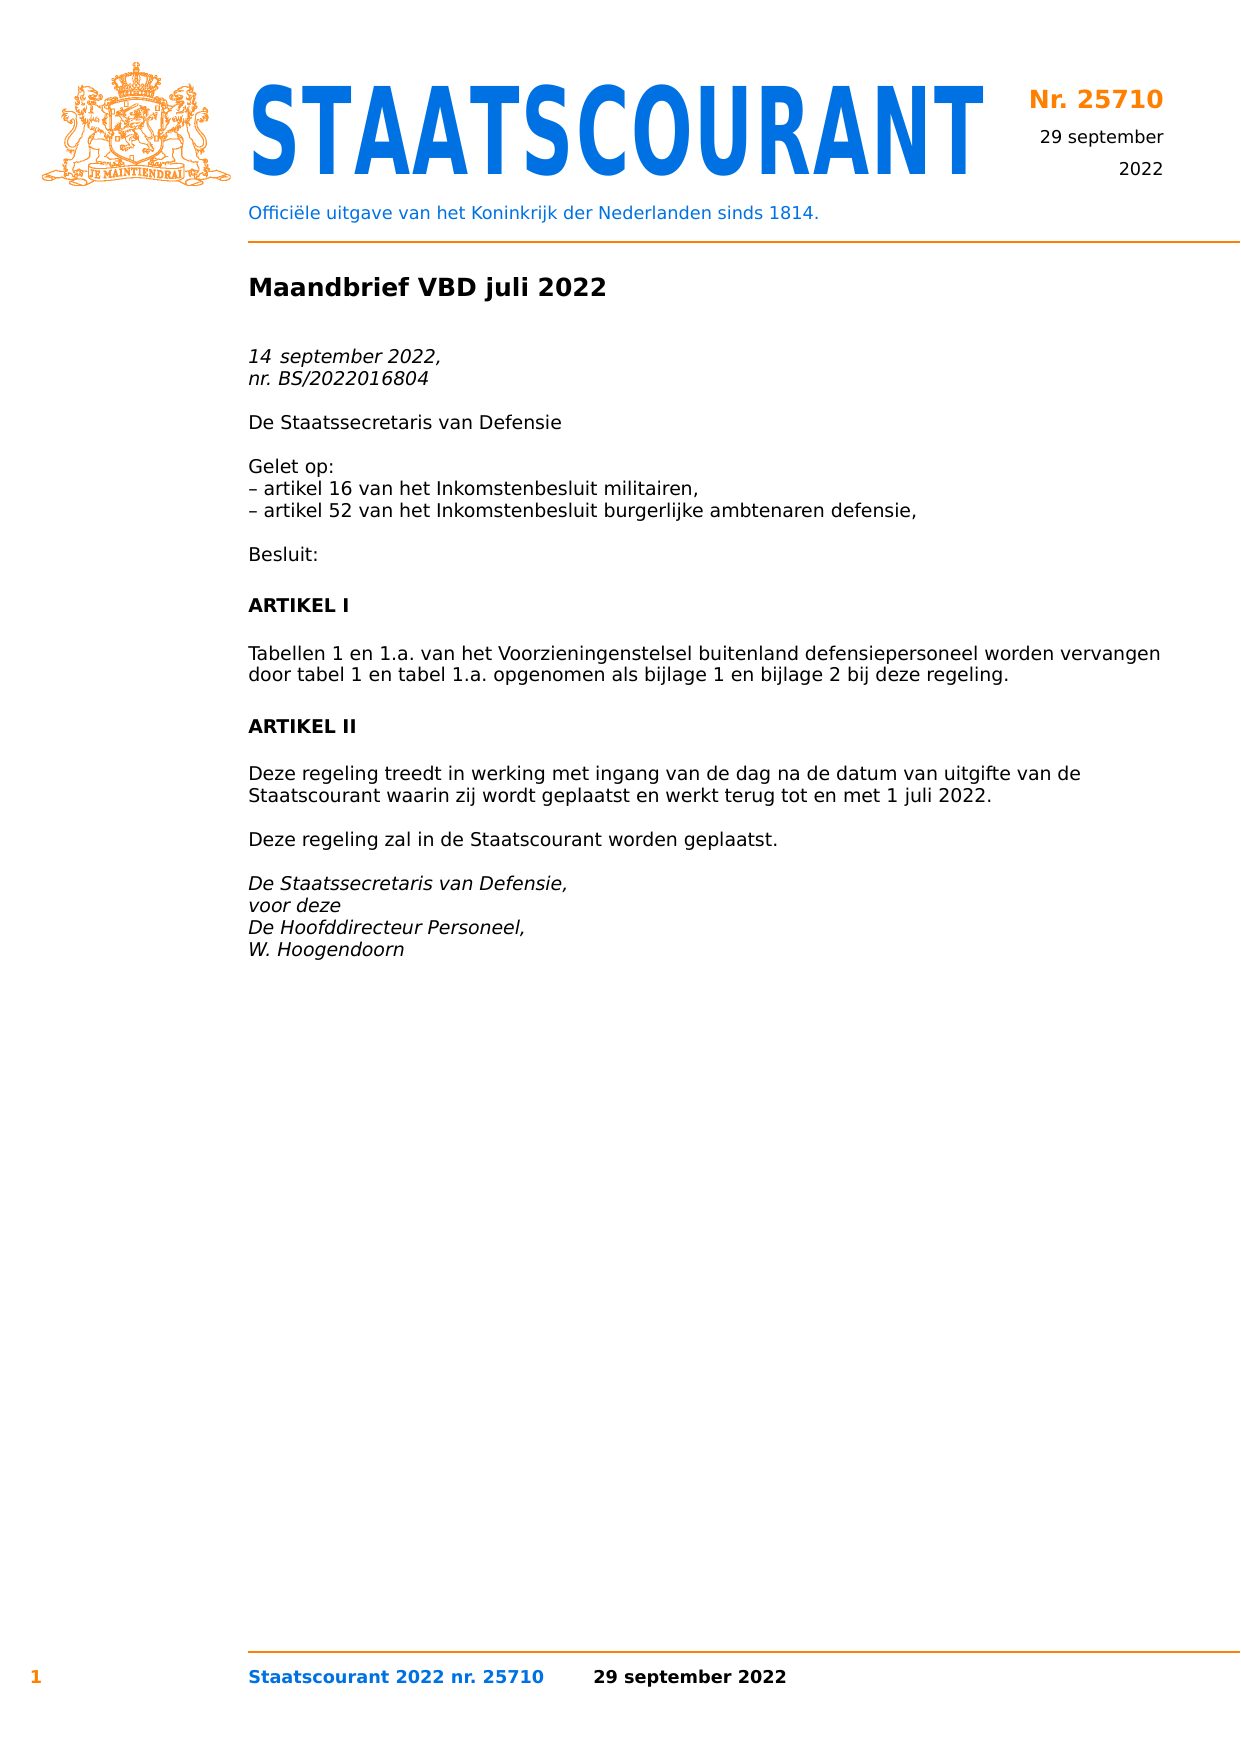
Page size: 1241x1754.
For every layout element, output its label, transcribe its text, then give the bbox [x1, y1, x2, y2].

text Gelet op: [248, 456, 1163, 478]
table_cell 29 september [998, 121, 1240, 153]
text De Staatssecretaris van Defensie [248, 412, 1163, 434]
picture [41, 62, 231, 186]
text De Staatssecretaris van Defensie, voor deze De Hoofddirecteur Personeel, W. Hoogendoorn [248, 873, 1163, 961]
text Besluit: [248, 543, 1163, 565]
text 14 september 2022, [248, 346, 1163, 368]
subtitle Maandbrief VBD juli 2022 [248, 273, 1163, 302]
text nr. BS/2022016804 [248, 368, 1163, 390]
table_cell 2022 [998, 153, 1240, 203]
text – artikel 52 van het Inkomstenbesluit burgerlijke ambtenaren defensie, [248, 499, 1163, 522]
subtitle ARTIKEL I [248, 595, 1163, 617]
table_cell Officiële uitgave van het Koninkrijk der Nederlanden sinds 1814. [248, 203, 1240, 241]
table_header Nr. 25710 [998, 62, 1240, 121]
text – artikel 16 van het Inkomstenbesluit militairen, [248, 478, 1163, 499]
subtitle ARTIKEL II [248, 716, 1163, 738]
text Tabellen 1 en 1.a. van het Voorzieningenstelsel buitenland defensiepersoneel worden vervangen door tabel 1 en tabel 1.a. opgenomen als bijlage 1 en bijlage 2 bij deze regeling. [248, 642, 1163, 686]
table_header STAATSCOURANT [248, 62, 998, 203]
table_header [25, 62, 248, 241]
text Deze regeling treedt in werking met ingang van de dag na de datum van uitgifte van de Staatscourant waarin zij wordt geplaatst en werkt terug tot en met 1 juli 2022. [248, 763, 1163, 807]
text Deze regeling zal in de Staatscourant worden geplaatst. [248, 829, 1163, 851]
